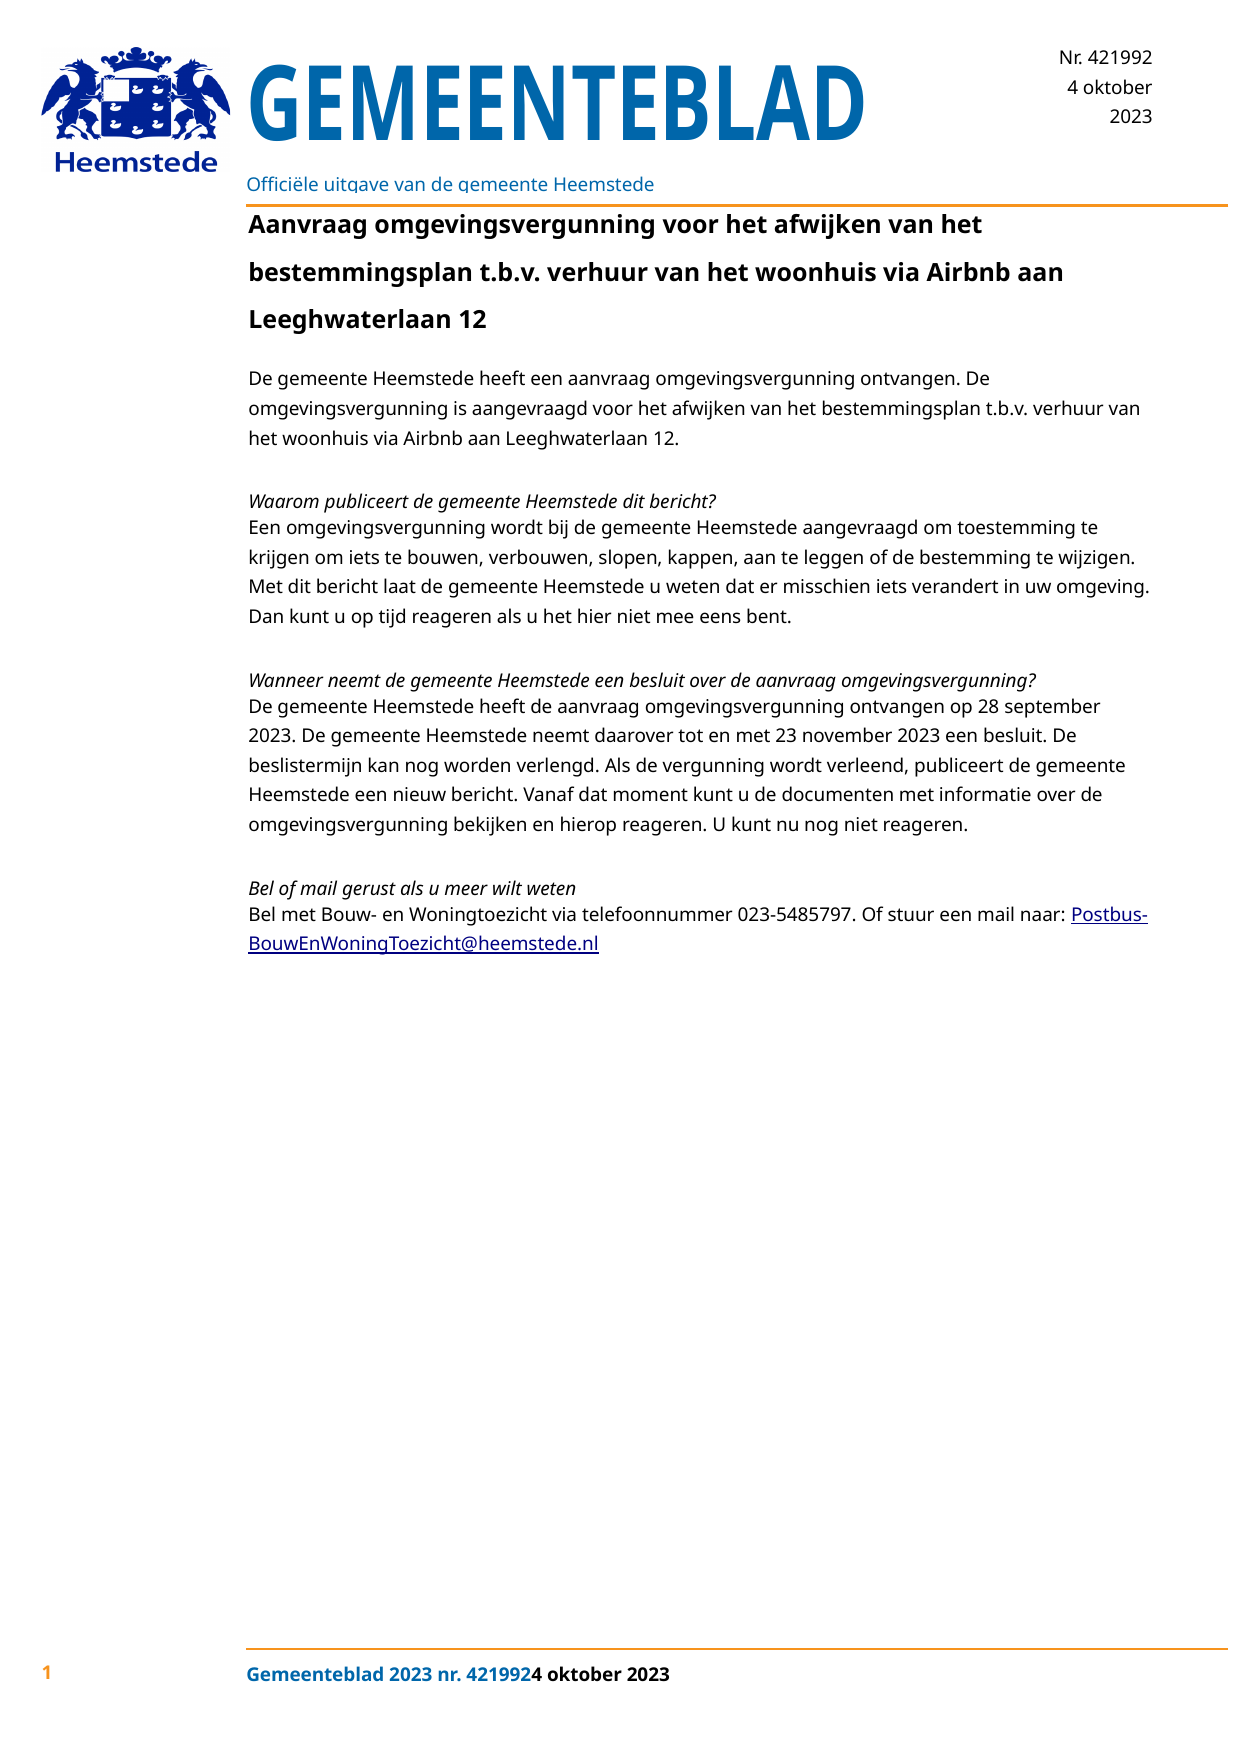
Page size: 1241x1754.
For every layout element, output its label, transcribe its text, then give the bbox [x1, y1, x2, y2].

text Aanvraag omgevingsvergunning voor het afwijken van het bestemmingsplan t.b.v. verhuur van het woonhuis via Airbnb aan Leeghwaterlaan 12 [248, 207, 1152, 336]
picture [41, 47, 231, 172]
text Bel met Bouw- en Woningtoezicht via telefoonnummer 023-5485797. Of stuur een mail naar: Postbus-BouwEnWoningToezicht@heemstede.nl [248, 901, 1152, 956]
text Waarom publiceert de gemeente Heemstede dit bericht? [248, 489, 1152, 514]
text De gemeente Heemstede heeft de aanvraag omgevingsvergunning ontvangen op 28 september 2023. De gemeente Heemstede neemt daarover tot en met 23 november 2023 een besluit. De beslistermijn kan nog worden verlengd. Als de vergunning wordt verleend, publiceert de gemeente Heemstede een nieuw bericht. Vanaf dat moment kunt u de documenten met informatie over de omgevingsvergunning bekijken en hierop reageren. U kunt nu nog niet reageren. [248, 693, 1152, 837]
text Wanneer neemt de gemeente Heemstede een besluit over de aanvraag omgevingsvergunning? [248, 667, 1152, 693]
text De gemeente Heemstede heeft een aanvraag omgevingsvergunning ontvangen. De omgevingsvergunning is aangevraagd voor het afwijken van het bestemmingsplan t.b.v. verhuur van het woonhuis via Airbnb aan Leeghwaterlaan 12. [248, 366, 1152, 450]
text Een omgevingsvergunning wordt bij de gemeente Heemstede aangevraagd om toestemming te krijgen om iets te bouwen, verbouwen, slopen, kappen, aan te leggen of de bestemming te wijzigen. Met dit bericht laat de gemeente Heemstede u weten dat er misschien iets verandert in uw omgeving. Dan kunt u op tijd reageren als u het hier niet mee eens bent. [248, 514, 1152, 629]
text Bel of mail gerust als u meer wilt weten [248, 875, 1152, 901]
